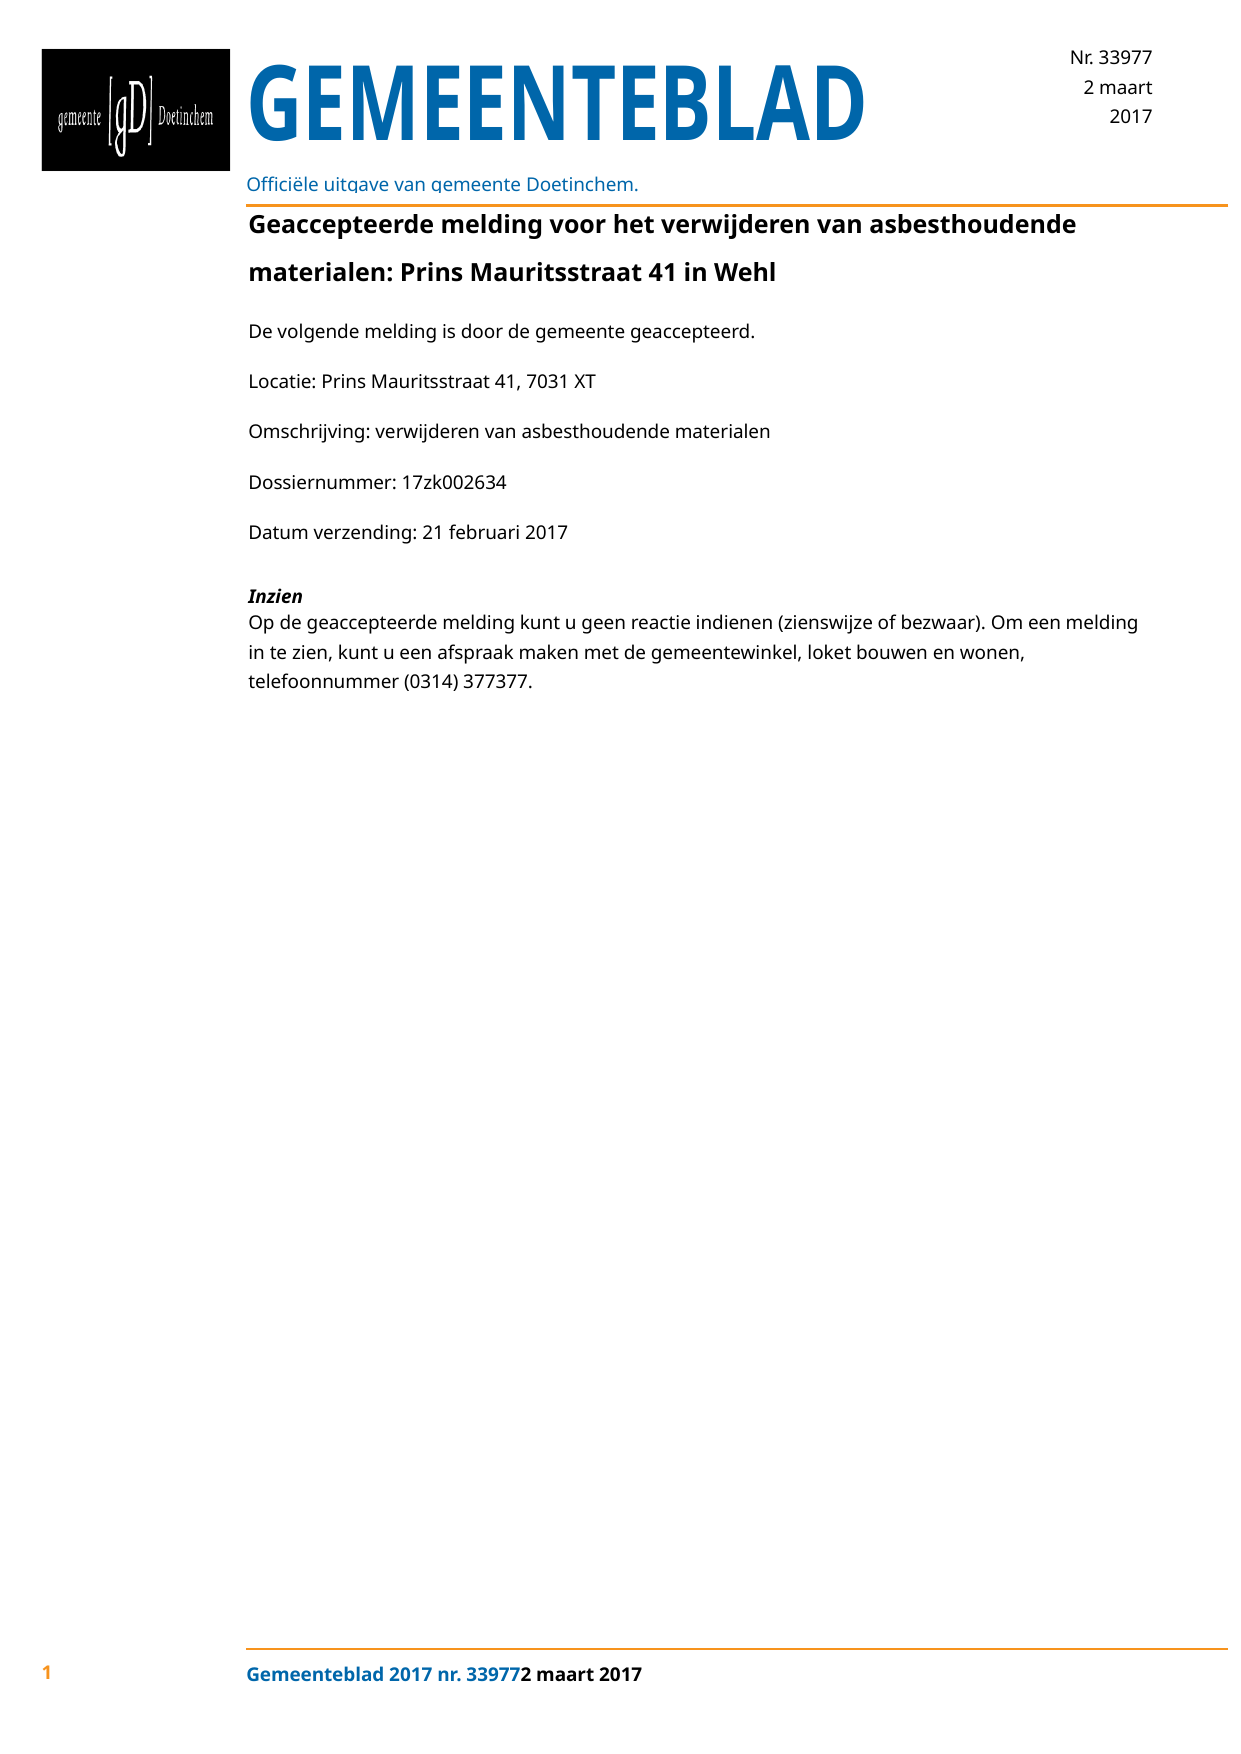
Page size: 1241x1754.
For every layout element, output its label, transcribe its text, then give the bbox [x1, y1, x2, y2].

text Geaccepteerde melding voor het verwijderen van asbesthoudende materialen: Prins Mauritsstraat 41 in Wehl [248, 207, 1152, 288]
text Inzien [248, 583, 1152, 609]
text De volgende melding is door de gemeente geaccepteerd. [248, 318, 1152, 344]
picture [41, 47, 231, 172]
text Op de geaccepteerde melding kunt u geen reactie indienen (zienswijze of bezwaar). Om een melding in te zien, kunt u een afspraak maken met de gemeentewinkel, loket bouwen en wonen, telefoonnummer (0314) 377377. [248, 609, 1152, 694]
text Locatie: Prins Mauritsstraat 41, 7031 XT [248, 368, 1152, 394]
text Dossiernummer: 17zk002634 [248, 469, 1152, 495]
text Datum verzending: 21 februari 2017 [248, 519, 1152, 545]
text Omschrijving: verwijderen van asbesthoudende materialen [248, 419, 1152, 444]
